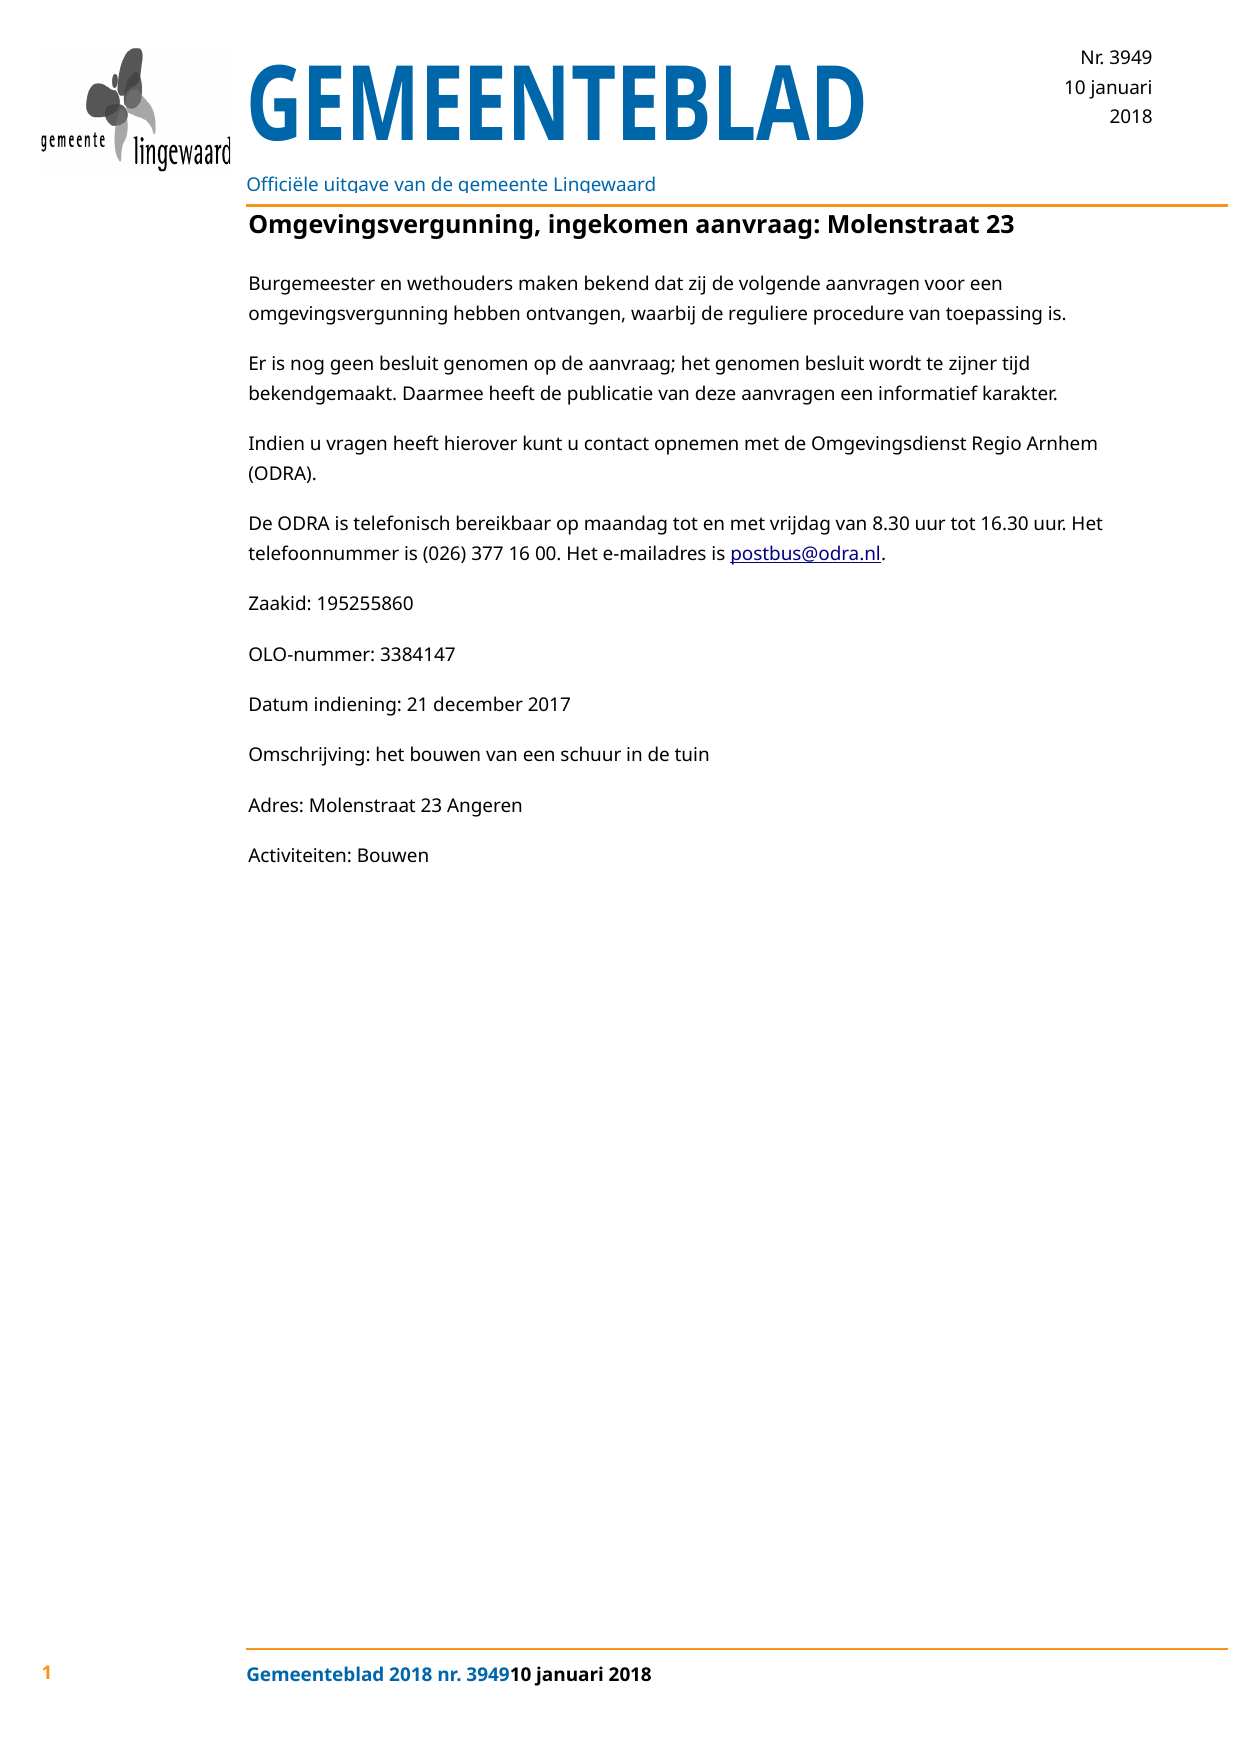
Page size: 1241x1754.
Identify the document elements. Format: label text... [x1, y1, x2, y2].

text De ODRA is telefonisch bereikbaar op maandag tot en met vrijdag van 8.30 uur tot 16.30 uur. Het telefoonnummer is (026) 377 16 00. Het e-mailadres is postbus@odra.nl. [248, 510, 1152, 566]
text Adres: Molenstraat 23 Angeren [248, 792, 1152, 818]
text Omgevingsvergunning, ingekomen aanvraag: Molenstraat 23 [248, 207, 1152, 241]
text Activiteiten: Bouwen [248, 842, 1152, 868]
text OLO-nummer: 3384147 [248, 641, 1152, 666]
text Er is nog geen besluit genomen op de aanvraag; het genomen besluit wordt te zijner tijd bekendgemaakt. Daarmee heeft de publicatie van deze aanvragen een informatief karakter. [248, 350, 1152, 406]
text Indien u vragen heeft hierover kunt u contact opnemen met de Omgevingsdienst Regio Arnhem (ODRA). [248, 430, 1152, 486]
text Omschrijving: het bouwen van een schuur in de tuin [248, 742, 1152, 767]
text Datum indiening: 21 december 2017 [248, 691, 1152, 717]
text Burgemeester en wethouders maken bekend dat zij de volgende aanvragen voor een omgevingsvergunning hebben ontvangen, waarbij de reguliere procedure van toepassing is. [248, 270, 1152, 326]
text Zaakid: 195255860 [248, 590, 1152, 616]
picture [41, 47, 231, 172]
